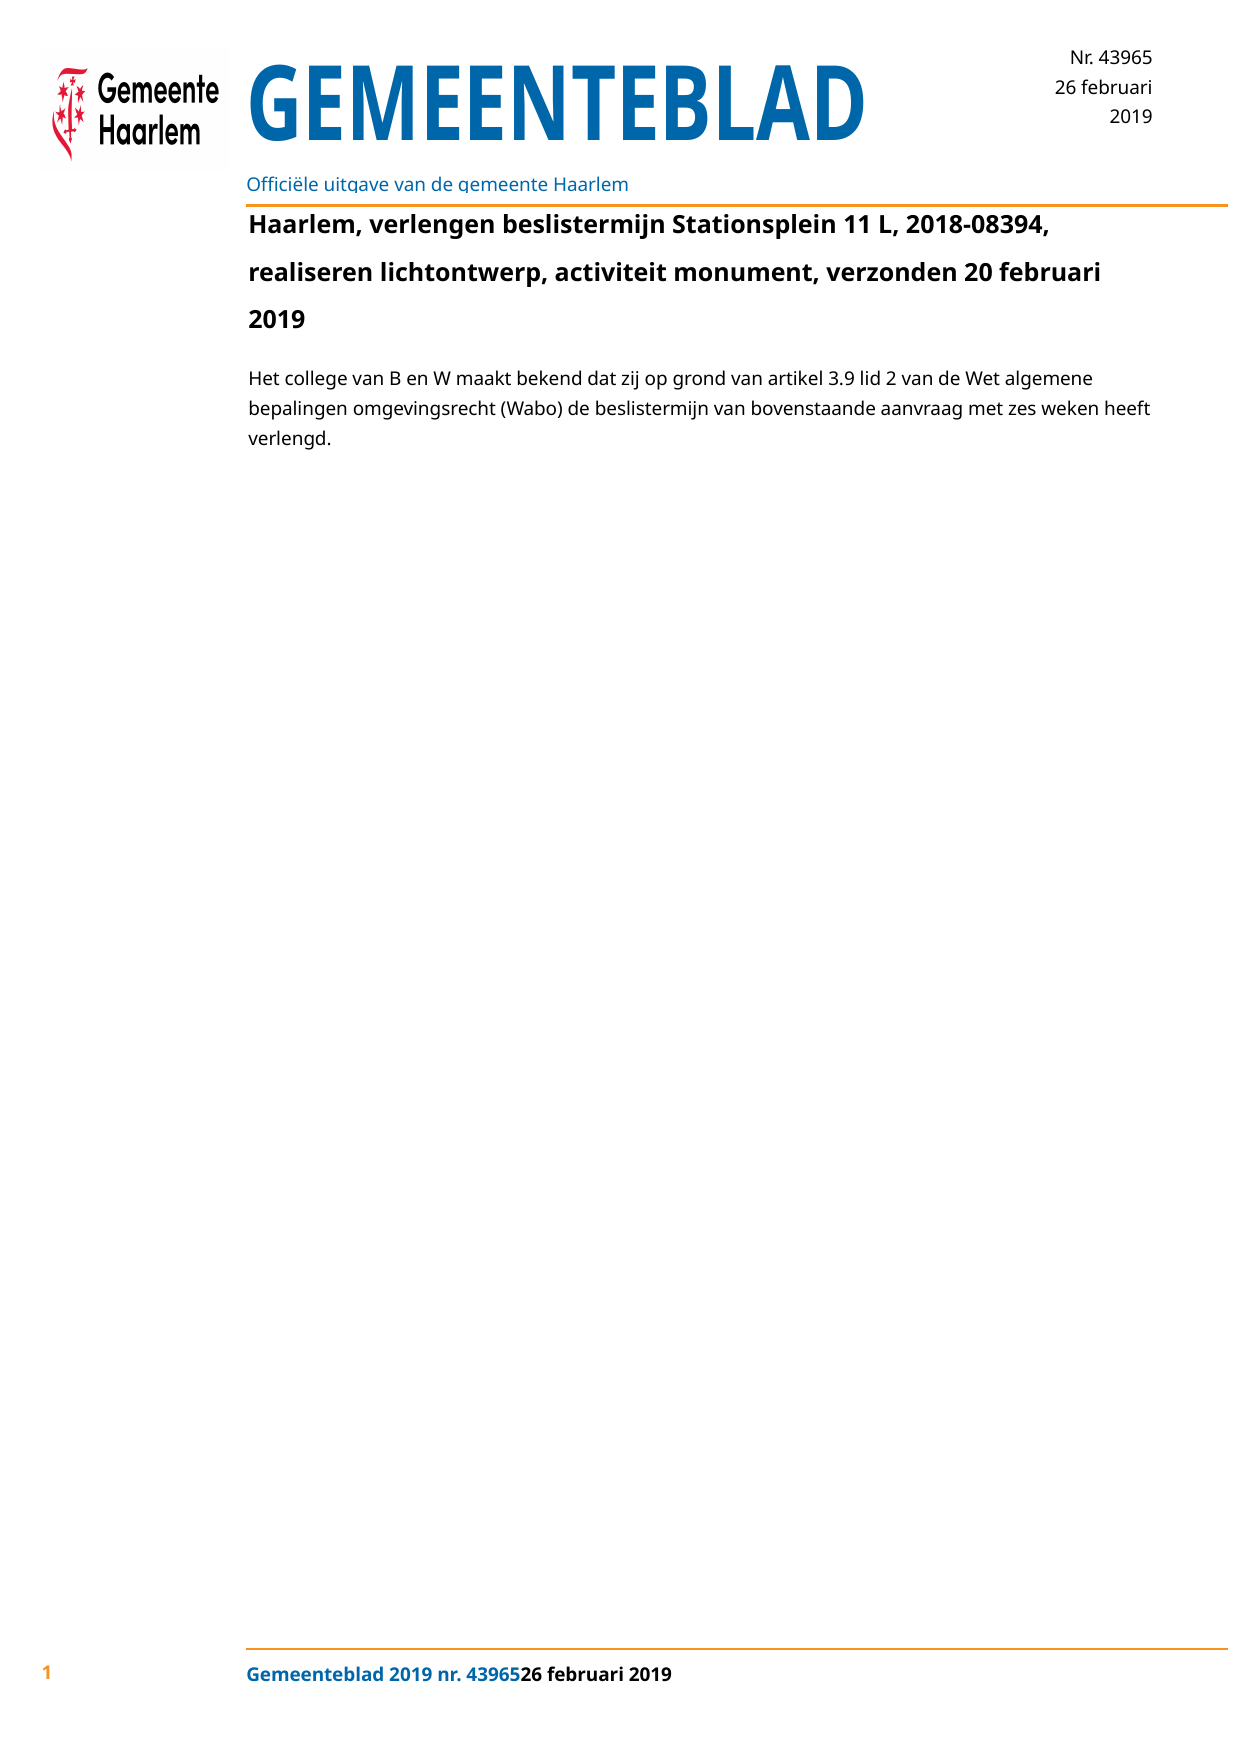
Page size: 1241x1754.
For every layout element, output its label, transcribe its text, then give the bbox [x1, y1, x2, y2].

text Het college van B en W maakt bekend dat zij op grond van artikel 3.9 lid 2 van de Wet algemene bepalingen omgevingsrecht (Wabo) de beslistermijn van bovenstaande aanvraag met zes weken heeft verlengd. [248, 366, 1152, 450]
picture [41, 47, 231, 172]
text Haarlem, verlengen beslistermijn Stationsplein 11 L, 2018-08394, realiseren lichtontwerp, activiteit monument, verzonden 20 februari 2019 [248, 207, 1152, 336]
